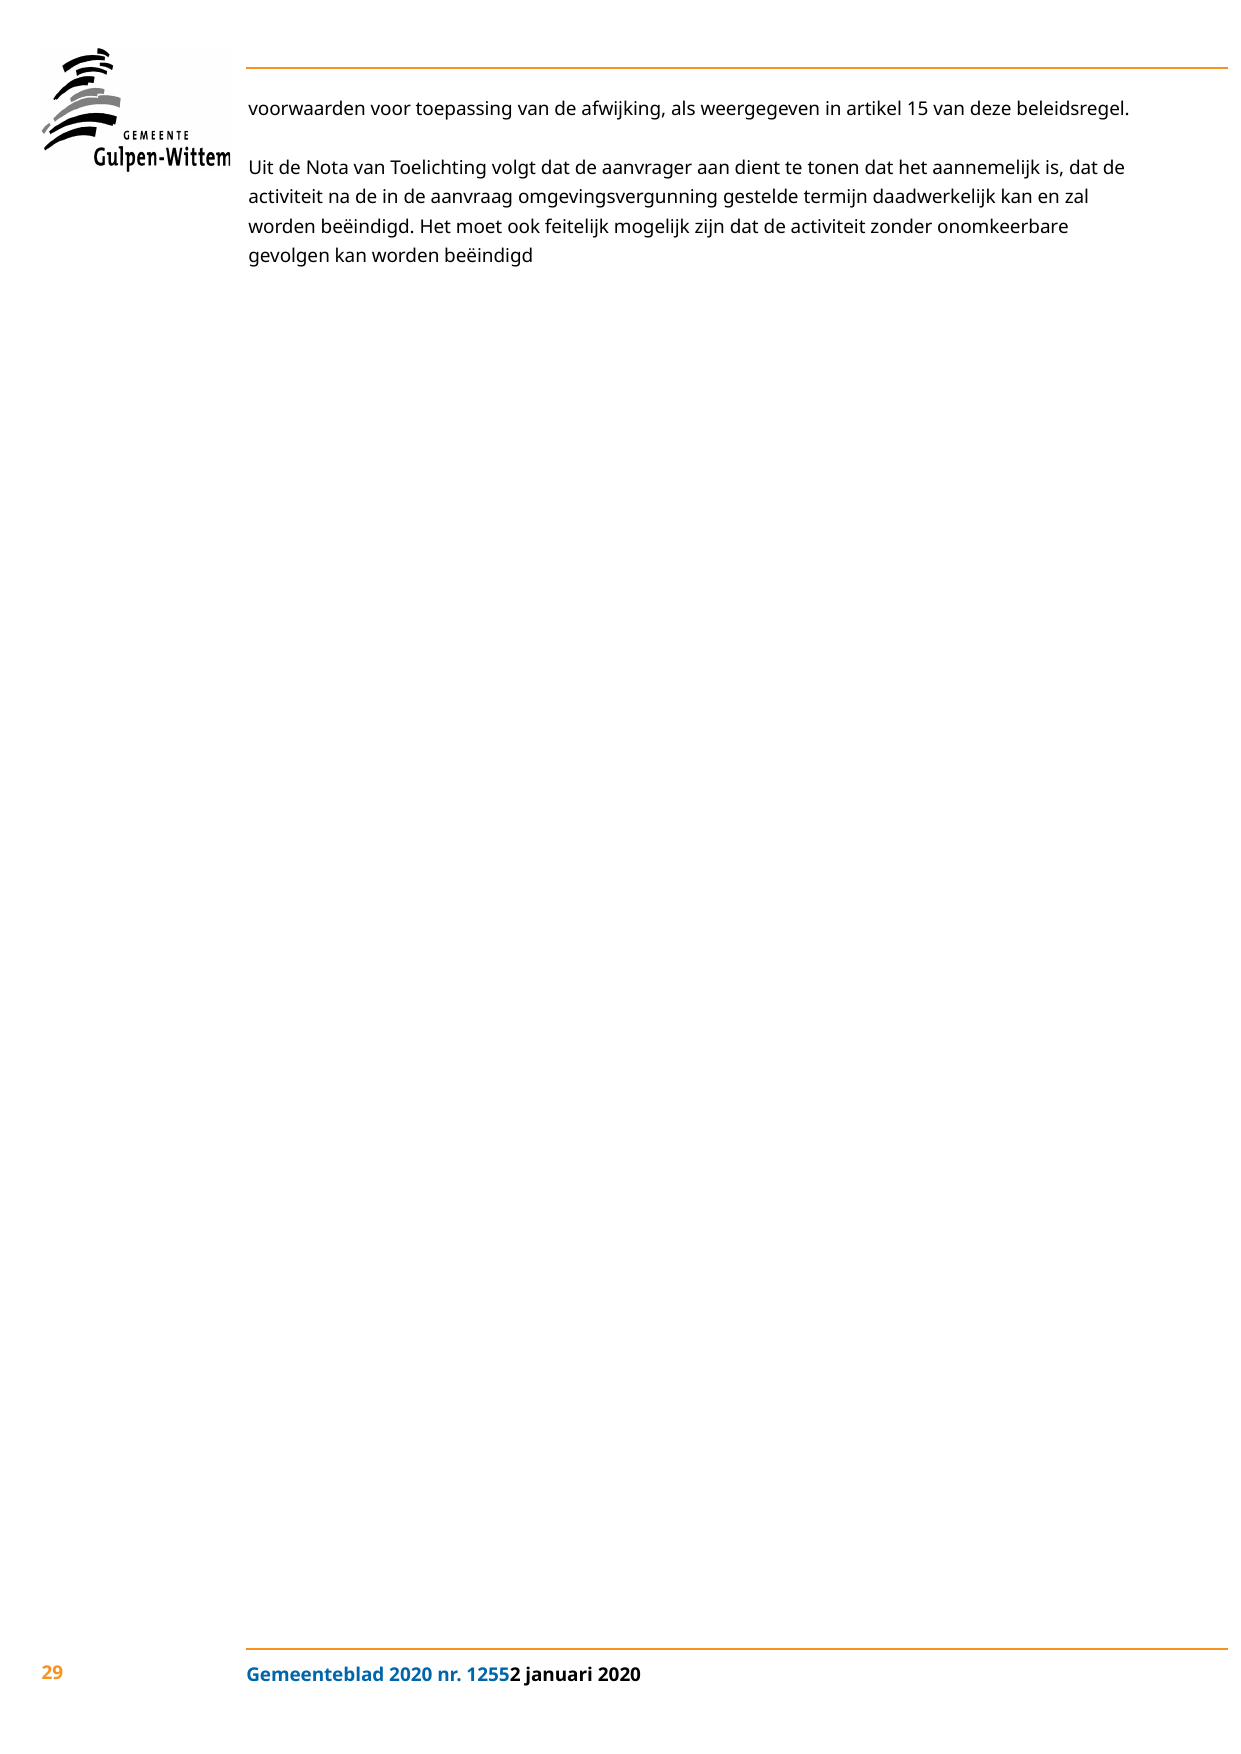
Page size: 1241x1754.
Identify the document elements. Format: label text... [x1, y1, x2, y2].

text Uit de Nota van Toelichting volgt dat de aanvrager aan dient te tonen dat het aannemelijk is, dat de activiteit na de in de aanvraag omgevingsvergunning gestelde termijn daadwerkelijk kan en zal worden beëindigd. Het moet ook feitelijk mogelijk zijn dat de activiteit zonder onomkeerbare gevolgen kan worden beëindigd [248, 154, 1152, 268]
picture [41, 47, 231, 172]
text voorwaarden voor toepassing van de afwijking, als weergegeven in artikel 15 van deze beleidsregel. [248, 95, 1152, 121]
